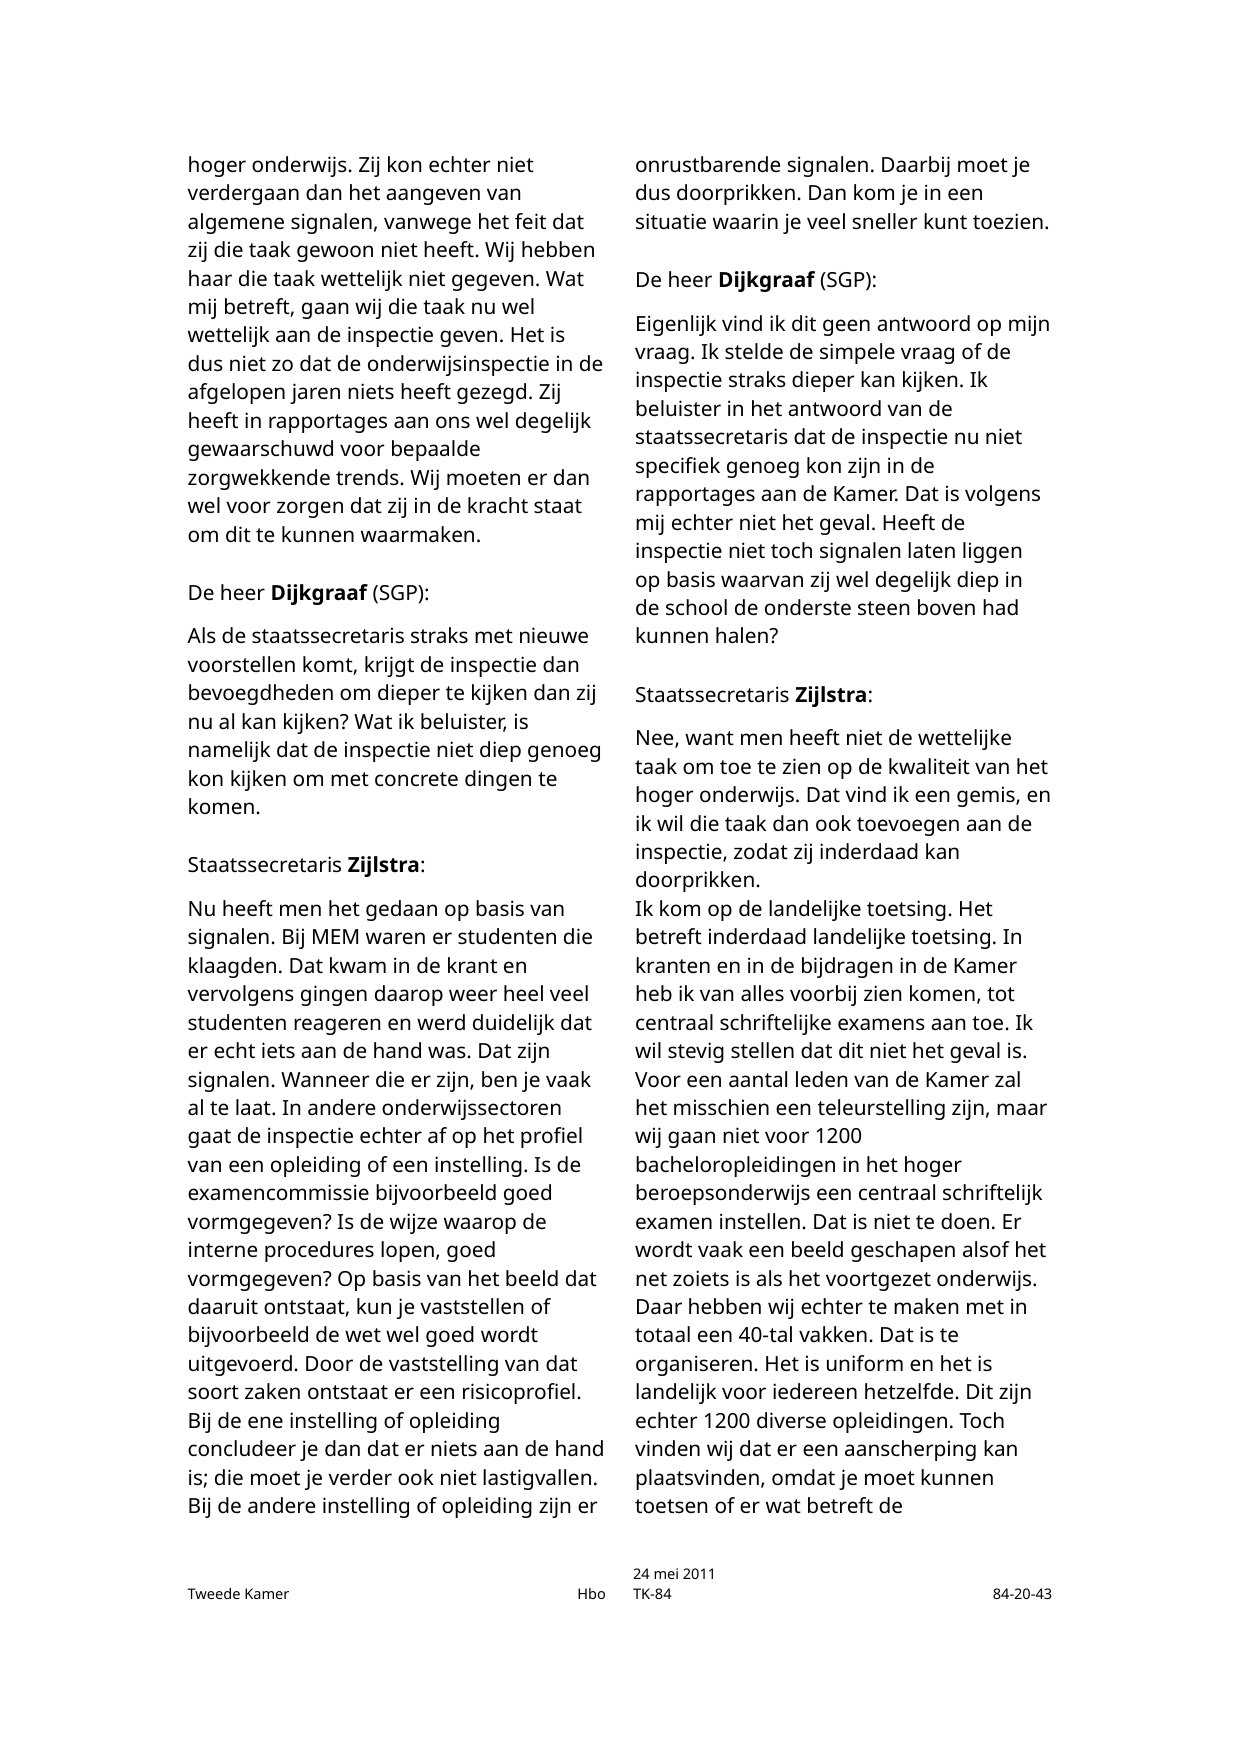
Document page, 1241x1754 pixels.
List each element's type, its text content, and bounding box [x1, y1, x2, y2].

text Ik kom op de landelijke toetsing. Het betreft inderdaad landelijke toetsing. In kranten en in de bijdragen in de Kamer heb ik van alles voorbij zien komen, tot centraal schriftelijke examens aan toe. Ik wil stevig stellen dat dit niet het geval is. Voor een aantal leden van de Kamer zal het misschien een teleurstelling zijn, maar wij gaan niet voor 1200 bacheloropleidingen in het hoger beroepsonderwijs een centraal schriftelijk examen instellen. Dat is niet te doen. Er wordt vaak een beeld geschapen alsof het net zoiets is als het voortgezet onderwijs. Daar hebben wij echter te maken met in totaal een 40-tal vakken. Dat is te organiseren. Het is uniform en het is landelijk voor iedereen hetzelfde. Dit zijn echter 1200 diverse opleidingen. Toch vinden wij dat er een aanscherping kan plaatsvinden, omdat je moet kunnen toetsen of er wat betreft de [635, 894, 1053, 1520]
text Staatssecretaris Zijlstra: [187, 851, 605, 879]
text Staatssecretaris Zijlstra: [635, 680, 1053, 708]
text Nee, want men heeft niet de wettelijke taak om toe te zien op de kwaliteit van het hoger onderwijs. Dat vind ik een gemis, en ik wil die taak dan ook toevoegen aan de inspectie, zodat zij inderdaad kan doorprikken. [635, 723, 1053, 894]
text hoger onderwijs. Zij kon echter niet verdergaan dan het aangeven van algemene signalen, vanwege het feit dat zij die taak gewoon niet heeft. Wij hebben haar die taak wettelijk niet gegeven. Wat mij betreft, gaan wij die taak nu wel wettelijk aan de inspectie geven. Het is dus niet zo dat de onderwijsinspectie in de afgelopen jaren niets heeft gezegd. Zij heeft in rapportages aan ons wel degelijk gewaarschuwd voor bepaalde zorgwekkende trends. Wij moeten er dan wel voor zorgen dat zij in de kracht staat om dit te kunnen waarmaken. [187, 150, 605, 548]
text onrustbarende signalen. Daarbij moet je dus doorprikken. Dan kom je in een situatie waarin je veel sneller kunt toezien. [635, 150, 1053, 235]
text Eigenlijk vind ik dit geen antwoord op mijn vraag. Ik stelde de simpele vraag of de inspectie straks dieper kan kijken. Ik beluister in het antwoord van de staatssecretaris dat de inspectie nu niet specifiek genoeg kon zijn in de rapportages aan de Kamer. Dat is volgens mij echter niet het geval. Heeft de inspectie niet toch signalen laten liggen op basis waarvan zij wel degelijk diep in de school de onderste steen boven had kunnen halen? [635, 309, 1053, 650]
text De heer Dijkgraaf (SGP): [187, 578, 605, 607]
text De heer Dijkgraaf (SGP): [635, 265, 1053, 294]
text Nu heeft men het gedaan op basis van signalen. Bij MEM waren er studenten die klaagden. Dat kwam in de krant en vervolgens gingen daarop weer heel veel studenten reageren en werd duidelijk dat er echt iets aan de hand was. Dat zijn signalen. Wanneer die er zijn, ben je vaak al te laat. In andere onderwijssectoren gaat de inspectie echter af op het profiel van een opleiding of een instelling. Is de examencommissie bijvoorbeeld goed vormgegeven? Is de wijze waarop de interne procedures lopen, goed vormgegeven? Op basis van het beeld dat daaruit ontstaat, kun je vaststellen of bijvoorbeeld de wet wel goed wordt uitgevoerd. Door de vaststelling van dat soort zaken ontstaat er een risicoprofiel. Bij de ene instelling of opleiding concludeer je dan dat er niets aan de hand is; die moet je verder ook niet lastigvallen. Bij de andere instelling of opleiding zijn er [187, 894, 605, 1520]
text Als de staatssecretaris straks met nieuwe voorstellen komt, krijgt de inspectie dan bevoegdheden om dieper te kijken dan zij nu al kan kijken? Wat ik beluister, is namelijk dat de inspectie niet diep genoeg kon kijken om met concrete dingen te komen. [187, 622, 605, 821]
